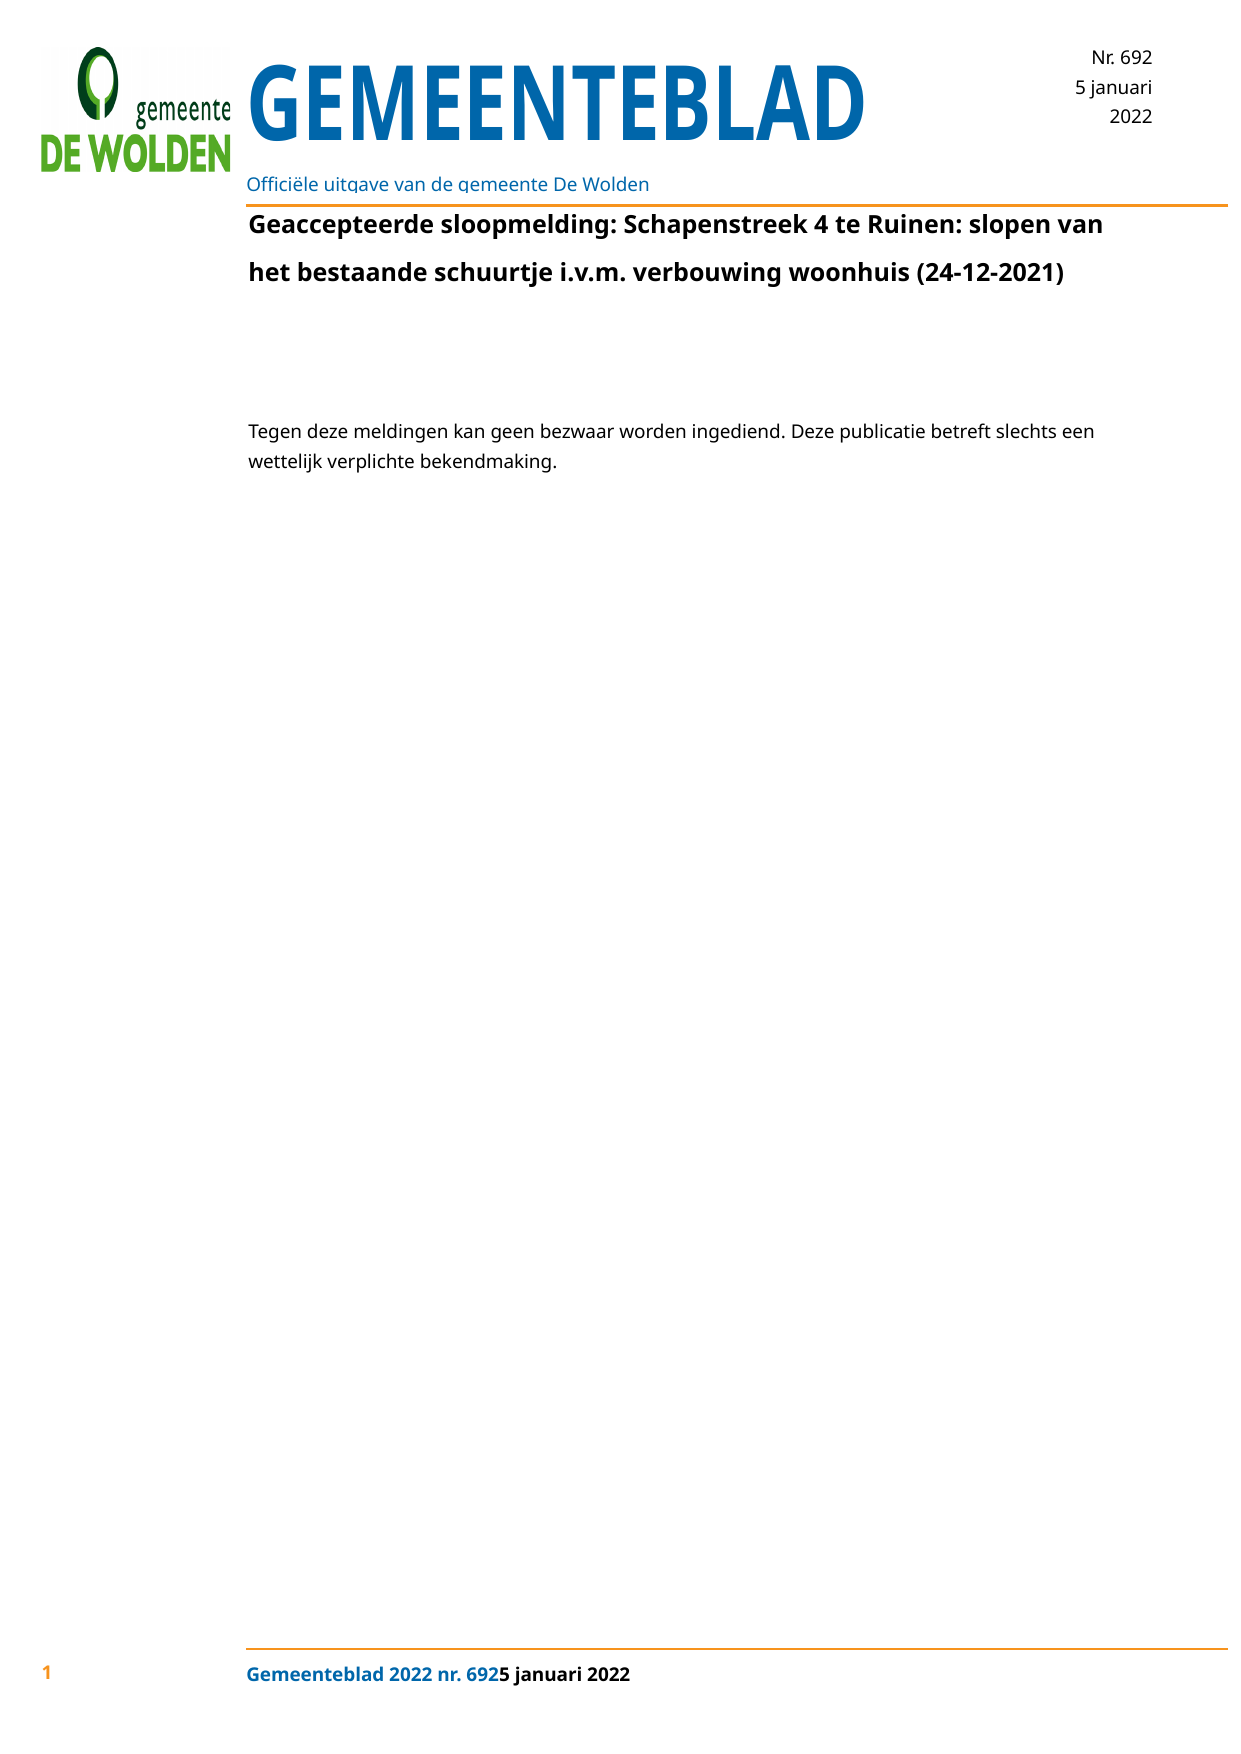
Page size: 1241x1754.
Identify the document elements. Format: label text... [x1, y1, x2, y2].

text Tegen deze meldingen kan geen bezwaar worden ingediend. Deze publicatie betreft slechts een wettelijk verplichte bekendmaking. [248, 419, 1152, 474]
text Geaccepteerde sloopmelding: Schapenstreek 4 te Ruinen: slopen van het bestaande schuurtje i.v.m. verbouwing woonhuis (24-12-2021) [248, 207, 1152, 288]
picture [41, 47, 231, 172]
